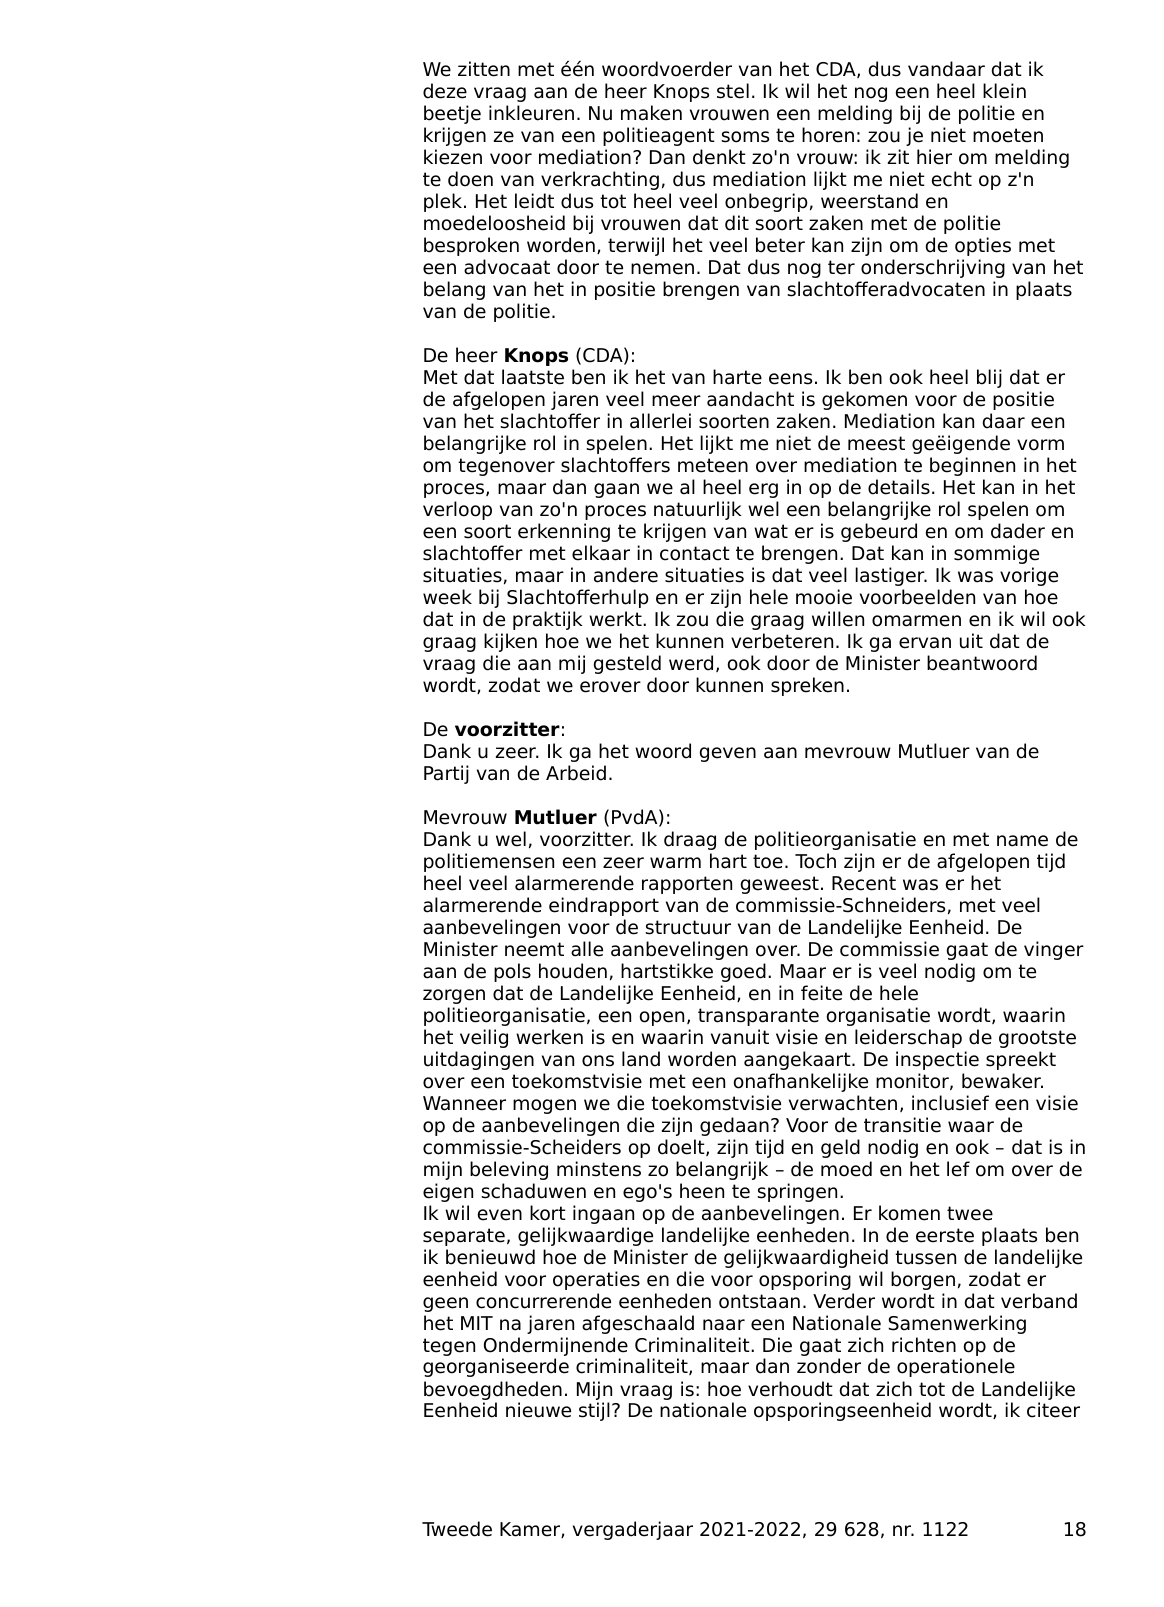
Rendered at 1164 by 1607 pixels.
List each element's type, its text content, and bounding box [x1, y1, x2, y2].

text De voorzitter: [422, 719, 1087, 741]
text Mevrouw Mutluer (PvdA): [422, 807, 1087, 829]
text De heer Knops (CDA): [422, 345, 1087, 367]
text Met dat laatste ben ik het van harte eens. Ik ben ook heel blij dat er de afgelopen jaren veel meer aandacht is gekomen voor de positie van het slachtoffer in allerlei soorten zaken. Mediation kan daar een belangrijke rol in spelen. Het lijkt me niet de meest geëigende vorm om tegenover slachtoffers meteen over mediation te beginnen in het proces, maar dan gaan we al heel erg in op de details. Het kan in het verloop van zo'n proces natuurlijk wel een belangrijke rol spelen om een soort erkenning te krijgen van wat er is gebeurd en om dader en slachtoffer met elkaar in contact te brengen. Dat kan in sommige situaties, maar in andere situaties is dat veel lastiger. Ik was vorige week bij Slachtofferhulp en er zijn hele mooie voorbeelden van hoe dat in de praktijk werkt. Ik zou die graag willen omarmen en ik wil ook graag kijken hoe we het kunnen verbeteren. Ik ga ervan uit dat de vraag die aan mij gesteld werd, ook door de Minister beantwoord wordt, zodat we erover door kunnen spreken. [422, 367, 1087, 697]
text We zitten met één woordvoerder van het CDA, dus vandaar dat ik deze vraag aan de heer Knops stel. Ik wil het nog een heel klein beetje inkleuren. Nu maken vrouwen een melding bij de politie en krijgen ze van een politieagent soms te horen: zou je niet moeten kiezen voor mediation? Dan denkt zo'n vrouw: ik zit hier om melding te doen van verkrachting, dus mediation lijkt me niet echt op z'n plek. Het leidt dus tot heel veel onbegrip, weerstand en moedeloosheid bij vrouwen dat dit soort zaken met de politie besproken worden, terwijl het veel beter kan zijn om de opties met een advocaat door te nemen. Dat dus nog ter onderschrijving van het belang van het in positie brengen van slachtofferadvocaten in plaats van de politie. [422, 59, 1087, 323]
text Dank u zeer. Ik ga het woord geven aan mevrouw Mutluer van de Partij van de Arbeid. [422, 741, 1087, 785]
text Ik wil even kort ingaan op de aanbevelingen. Er komen twee separate, gelijkwaardige landelijke eenheden. In de eerste plaats ben ik benieuwd hoe de Minister de gelijkwaardigheid tussen de landelijke eenheid voor operaties en die voor opsporing wil borgen, zodat er geen concurrerende eenheden ontstaan. Verder wordt in dat verband het MIT na jaren afgeschaald naar een Nationale Samenwerking tegen Ondermijnende Criminaliteit. Die gaat zich richten op de georganiseerde criminaliteit, maar dan zonder de operationele bevoegdheden. Mijn vraag is: hoe verhoudt dat zich tot de Landelijke Eenheid nieuwe stijl? De nationale opsporingseenheid wordt, ik citeer [422, 1203, 1087, 1422]
text Dank u wel, voorzitter. Ik draag de politieorganisatie en met name de politiemensen een zeer warm hart toe. Toch zijn er de afgelopen tijd heel veel alarmerende rapporten geweest. Recent was er het alarmerende eindrapport van de commissie-Schneiders, met veel aanbevelingen voor de structuur van de Landelijke Eenheid. De Minister neemt alle aanbevelingen over. De commissie gaat de vinger aan de pols houden, hartstikke goed. Maar er is veel nodig om te zorgen dat de Landelijke Eenheid, en in feite de hele politieorganisatie, een open, transparante organisatie wordt, waarin het veilig werken is en waarin vanuit visie en leiderschap de grootste uitdagingen van ons land worden aangekaart. De inspectie spreekt over een toekomstvisie met een onafhankelijke monitor, bewaker. Wanneer mogen we die toekomstvisie verwachten, inclusief een visie op de aanbevelingen die zijn gedaan? Voor de transitie waar de commissie-Scheiders op doelt, zijn tijd en geld nodig en ook – dat is in mijn beleving minstens zo belangrijk – de moed en het lef om over de eigen schaduwen en ego's heen te springen. [422, 829, 1087, 1203]
